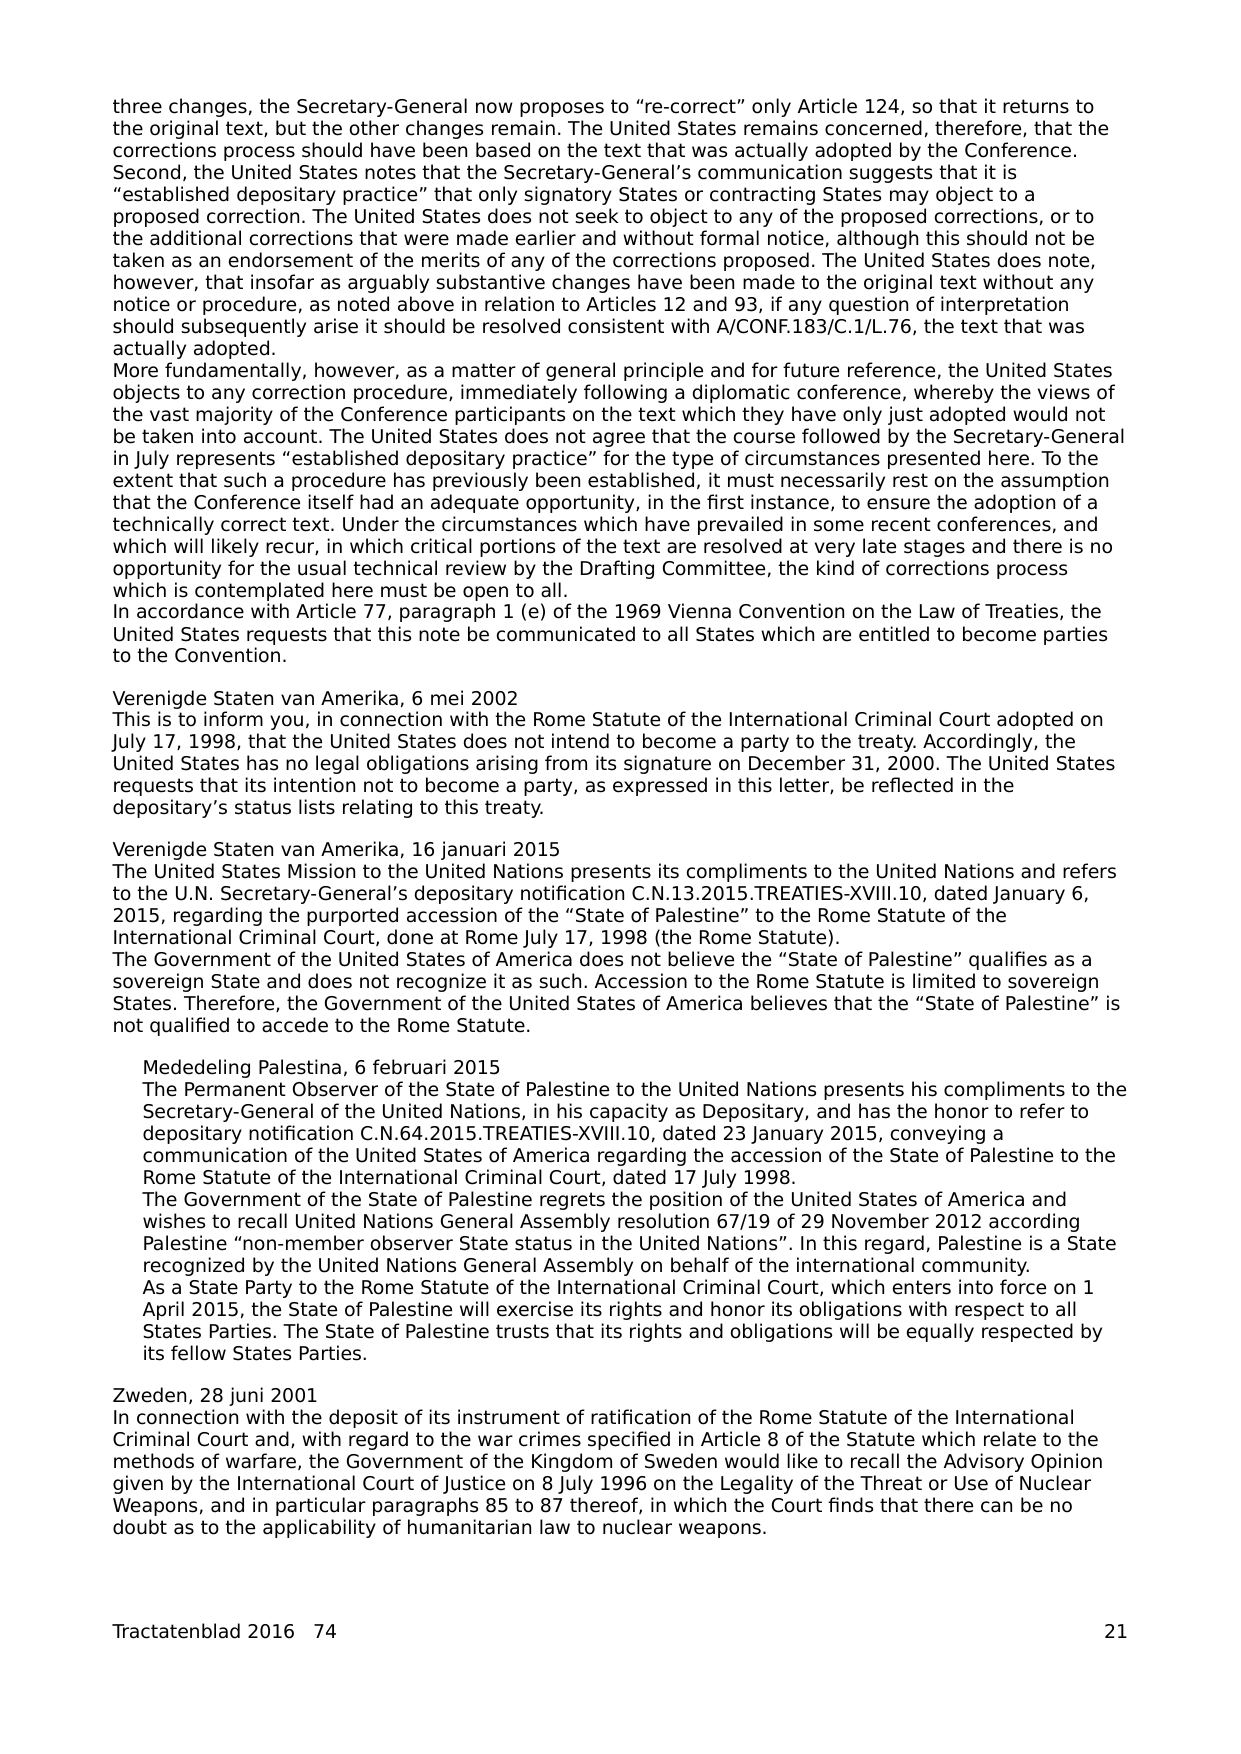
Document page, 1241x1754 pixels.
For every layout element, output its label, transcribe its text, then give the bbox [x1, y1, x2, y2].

text Zweden, 28 juni 2001 [112, 1385, 1128, 1407]
text This is to inform you, in connection with the Rome Statute of the International Criminal Court adopted on July 17, 1998, that the United States does not intend to become a party to the treaty. Accordingly, the United States has no legal obligations arising from its signature on December 31, 2000. The United States requests that its intention not to become a party, as expressed in this letter, be reflected in the depositary’s status lists relating to this treaty. [112, 709, 1128, 819]
text Second, the United States notes that the Secretary-General’s communication suggests that it is “established depositary practice” that only signatory States or contracting States may object to a proposed correction. The United States does not seek to object to any of the proposed corrections, or to the additional corrections that were made earlier and without formal notice, although this should not be taken as an endorsement of the merits of any of the corrections proposed. The United States does note, however, that insofar as arguably substantive changes have been made to the original text without any notice or procedure, as noted above in relation to Articles 12 and 93, if any question of interpretation should subsequently arise it should be resolved consistent with A/CONF.183/C.1/L.76, the text that was actually adopted. [112, 162, 1128, 360]
text three changes, the Secretary-General now proposes to “re-correct” only Article 124, so that it returns to the original text, but the other changes remain. The United States remains concerned, therefore, that the corrections process should have been based on the text that was actually adopted by the Conference. [112, 96, 1128, 162]
text In connection with the deposit of its instrument of ratification of the Rome Statute of the International Criminal Court and, with regard to the war crimes specified in Article 8 of the Statute which relate to the methods of warfare, the Government of the Kingdom of Sweden would like to recall the Advisory Opinion given by the International Court of Justice on 8 July 1996 on the Legality of the Threat or Use of Nuclear Weapons, and in particular paragraphs 85 to 87 thereof, in which the Court finds that there can be no doubt as to the applicability of humanitarian law to nuclear weapons. [112, 1407, 1128, 1539]
text Verenigde Staten van Amerika, 16 januari 2015 [112, 839, 1128, 861]
text The Permanent Observer of the State of Palestine to the United Nations presents his compliments to the Secretary-General of the United Nations, in his capacity as Depositary, and has the honor to refer to depositary notification C.N.64.2015.TREATIES-XVIII.10, dated 23 January 2015, conveying a communication of the United States of America regarding the accession of the State of Palestine to the Rome Statute of the International Criminal Court, dated 17 July 1998. [142, 1079, 1128, 1189]
text Verenigde Staten van Amerika, 6 mei 2002 [112, 687, 1128, 709]
text The Government of the United States of America does not believe the “State of Palestine” qualifies as a sovereign State and does not recognize it as such. Accession to the Rome Statute is limited to sovereign States. Therefore, the Government of the United States of America believes that the “State of Palestine” is not qualified to accede to the Rome Statute. [112, 949, 1128, 1037]
text The Government of the State of Palestine regrets the position of the United States of America and wishes to recall United Nations General Assembly resolution 67/19 of 29 November 2012 according Palestine “non-member observer State status in the United Nations”. In this regard, Palestine is a State recognized by the United Nations General Assembly on behalf of the international community. [142, 1189, 1128, 1277]
text More fundamentally, however, as a matter of general principle and for future reference, the United States objects to any correction procedure, immediately following a diplomatic conference, whereby the views of the vast majority of the Conference participants on the text which they have only just adopted would not be taken into account. The United States does not agree that the course followed by the Secretary-General in July represents “established depositary practice” for the type of circumstances presented here. To the extent that such a procedure has previously been established, it must necessarily rest on the assumption that the Conference itself had an adequate opportunity, in the first instance, to ensure the adoption of a technically correct text. Under the circumstances which have prevailed in some recent conferences, and which will likely recur, in which critical portions of the text are resolved at very late stages and there is no opportunity for the usual technical review by the Drafting Committee, the kind of corrections process which is contemplated here must be open to all. [112, 360, 1128, 601]
text Mededeling Palestina, 6 februari 2015 [142, 1057, 1128, 1079]
text In accordance with Article 77, paragraph 1 (e) of the 1969 Vienna Convention on the Law of Treaties, the United States requests that this note be communicated to all States which are entitled to become parties to the Convention. [112, 601, 1128, 667]
text The United States Mission to the United Nations presents its compliments to the United Nations and refers to the U.N. Secretary-General’s depositary notification C.N.13.2015.TREATIES-XVIII.10, dated January 6, 2015, regarding the purported accession of the “State of Palestine” to the Rome Statute of the International Criminal Court, done at Rome July 17, 1998 (the Rome Statute). [112, 861, 1128, 949]
text As a State Party to the Rome Statute of the International Criminal Court, which enters into force on 1 April 2015, the State of Palestine will exercise its rights and honor its obligations with respect to all States Parties. The State of Palestine trusts that its rights and obligations will be equally respected by its fellow States Parties. [142, 1277, 1128, 1365]
